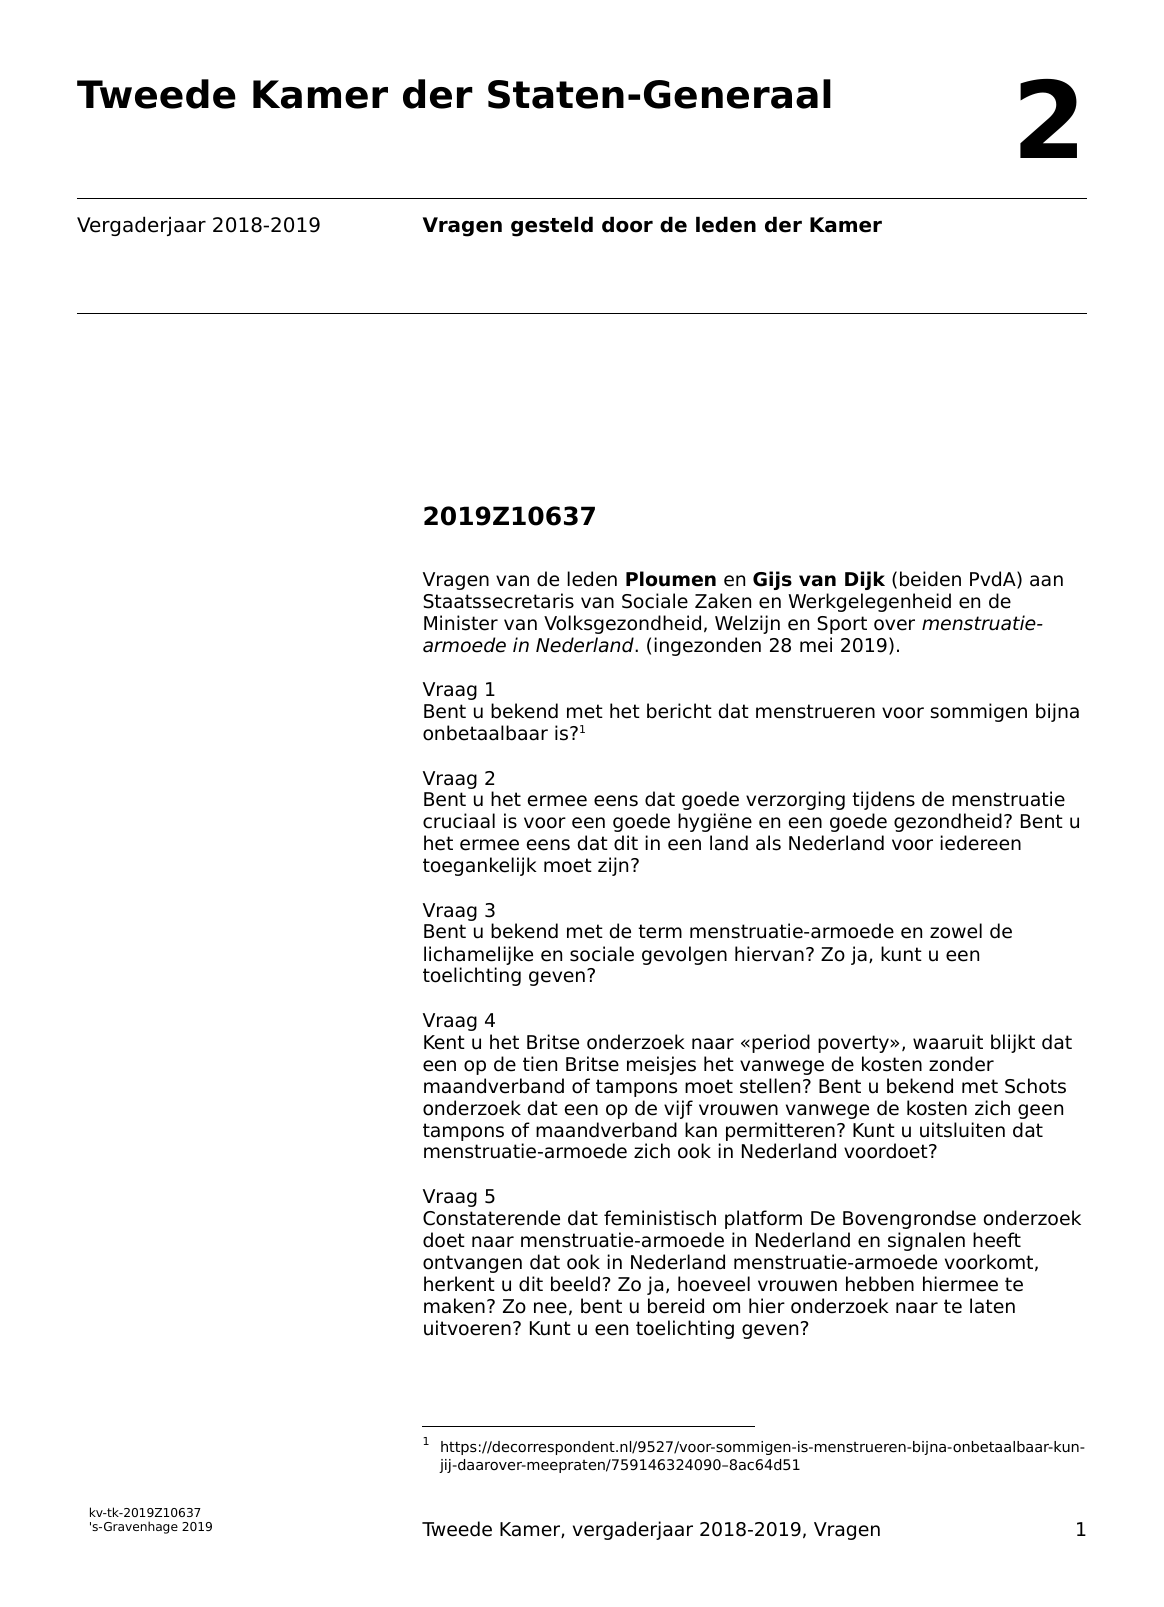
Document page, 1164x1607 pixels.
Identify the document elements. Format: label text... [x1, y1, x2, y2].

table_cell Vragen gesteld door de leden der Kamer [422, 199, 1087, 313]
text kv-tk-2019Z10637 [88, 1506, 323, 1520]
text Vraag 5 [422, 1186, 1087, 1208]
table_header 2 [886, 59, 1087, 198]
table_header Tweede Kamer der Staten-Generaal [77, 59, 886, 198]
text 2019Z10637 [422, 502, 1087, 531]
text https://decorrespondent.nl/9527/voor-sommigen-is-menstrueren-bijna-onbetaalbaar-kun-jij-daarover-meepraten/759146324090–8ac64d51 [422, 1435, 1087, 1474]
text Vraag 2 [422, 767, 1087, 789]
table_cell Vergaderjaar 2018-2019 [77, 199, 422, 313]
text Vraag 3 [422, 899, 1087, 921]
text 's-Gravenhage 2019 [88, 1520, 323, 1534]
text Kent u het Britse onderzoek naar «period poverty», waaruit blijkt dat een op de tien Britse meisjes het vanwege de kosten zonder maandverband of tampons moet stellen? Bent u bekend met Schots onderzoek dat een op de vijf vrouwen vanwege de kosten zich geen tampons of maandverband kan permitteren? Kunt u uitsluiten dat menstruatie-armoede zich ook in Nederland voordoet? [422, 1032, 1087, 1163]
text Vraag 4 [422, 1009, 1087, 1032]
text Vragen van de leden Ploumen en Gijs van Dijk (beiden PvdA) aan Staatssecretaris van Sociale Zaken en Werkgelegenheid en de Minister van Volksgezondheid, Welzijn en Sport over menstruatie-armoede in Nederland. (ingezonden 28 mei 2019). [422, 569, 1087, 657]
text Bent u bekend met het bericht dat menstrueren voor sommigen bijna onbetaalbaar is? [422, 701, 1087, 745]
text Vraag 1 [422, 679, 1087, 701]
text Bent u bekend met de term menstruatie-armoede en zowel de lichamelijke en sociale gevolgen hiervan? Zo ja, kunt u een toelichting geven? [422, 921, 1087, 987]
text Bent u het ermee eens dat goede verzorging tijdens de menstruatie cruciaal is voor een goede hygiëne en een goede gezondheid? Bent u het ermee eens dat dit in een land als Nederland voor iedereen toegankelijk moet zijn? [422, 789, 1087, 877]
text Constaterende dat feministisch platform De Bovengrondse onderzoek doet naar menstruatie-armoede in Nederland en signalen heeft ontvangen dat ook in Nederland menstruatie-armoede voorkomt, herkent u dit beeld? Zo ja, hoeveel vrouwen hebben hiermee te maken? Zo nee, bent u bereid om hier onderzoek naar te laten uitvoeren? Kunt u een toelichting geven? [422, 1208, 1087, 1339]
